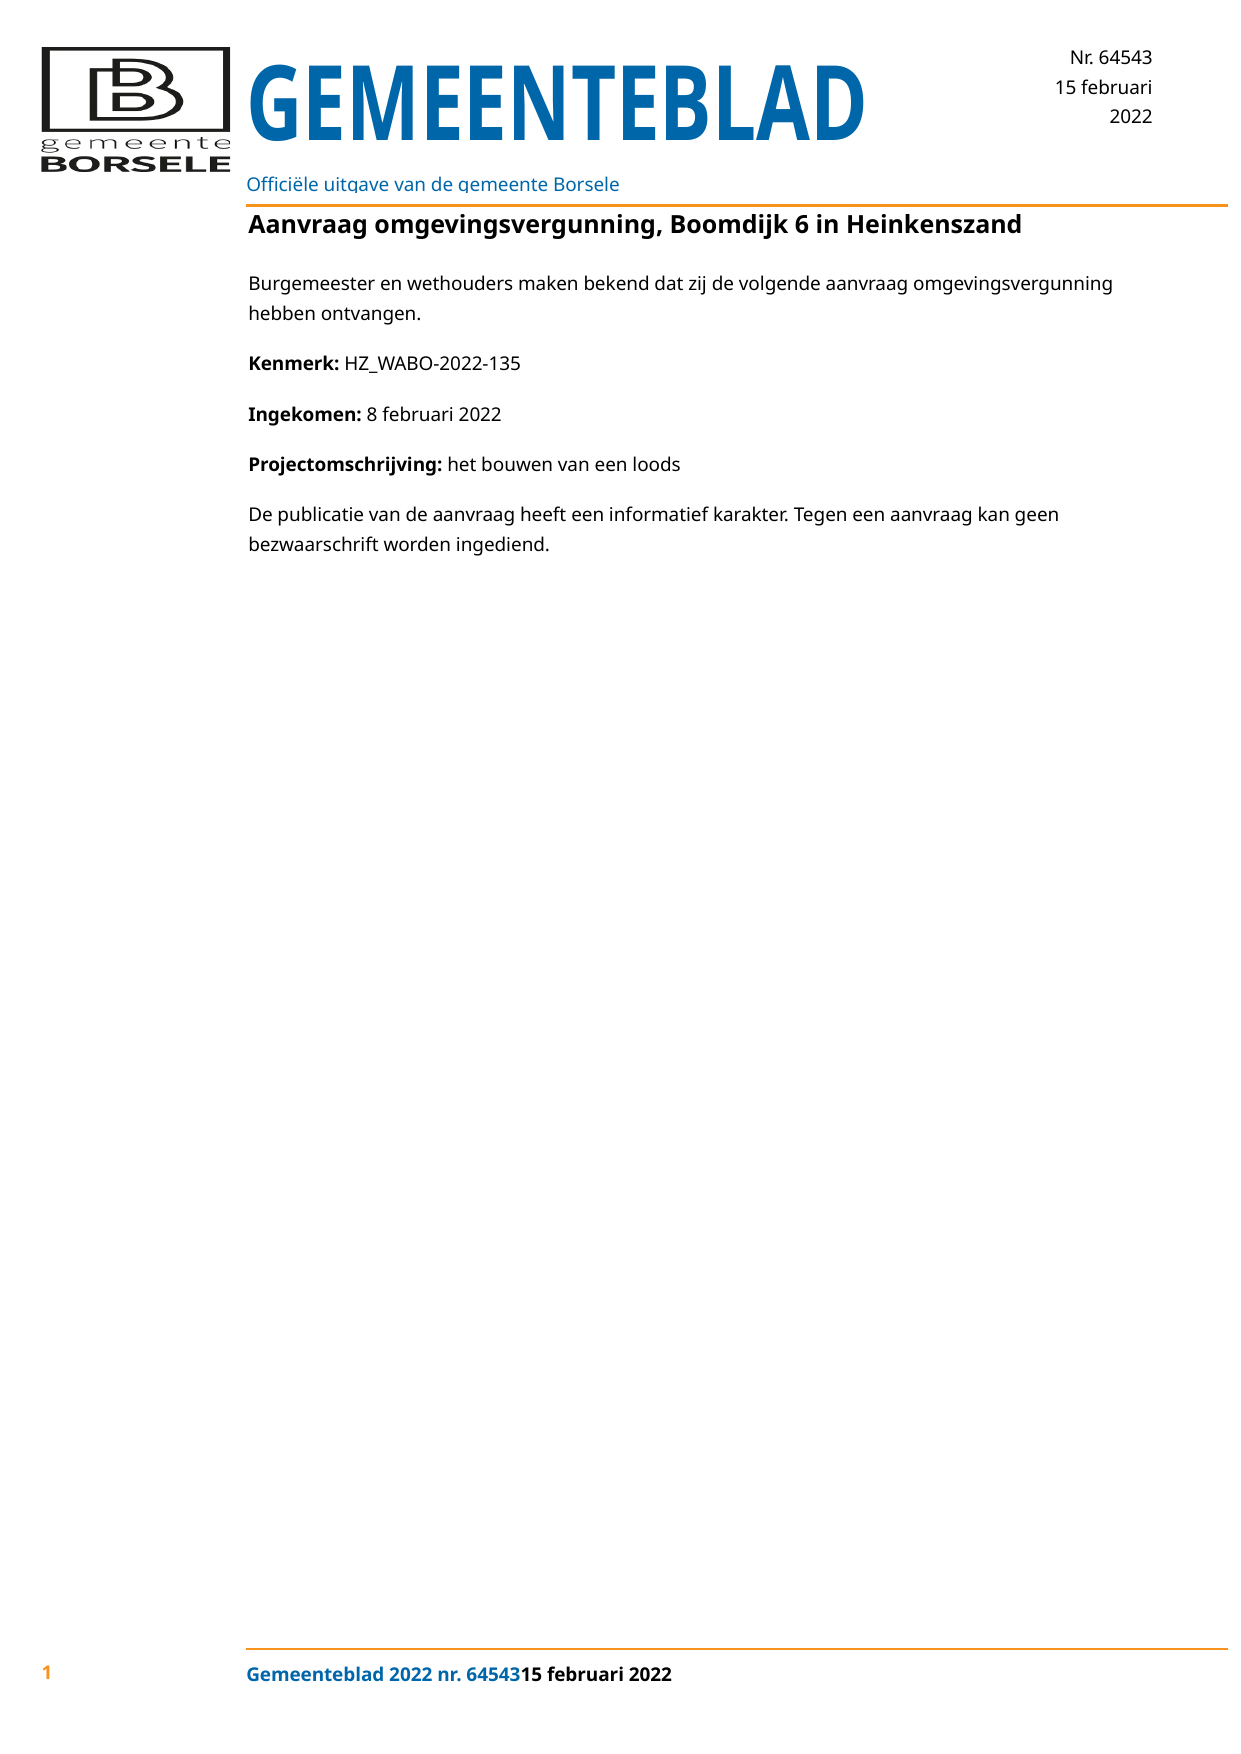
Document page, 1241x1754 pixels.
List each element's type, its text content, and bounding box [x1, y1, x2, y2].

text Projectomschrijving: het bouwen van een loods [248, 451, 1152, 477]
text De publicatie van de aanvraag heeft een informatief karakter. Tegen een aanvraag kan geen bezwaarschrift worden ingediend. [248, 502, 1152, 557]
picture [41, 47, 231, 172]
text Kenmerk: HZ_WABO-2022-135 [248, 350, 1152, 376]
text Burgemeester en wethouders maken bekend dat zij de volgende aanvraag omgevingsvergunning hebben ontvangen. [248, 270, 1152, 326]
text Ingekomen: 8 februari 2022 [248, 401, 1152, 426]
text Aanvraag omgevingsvergunning, Boomdijk 6 in Heinkenszand [248, 207, 1152, 241]
